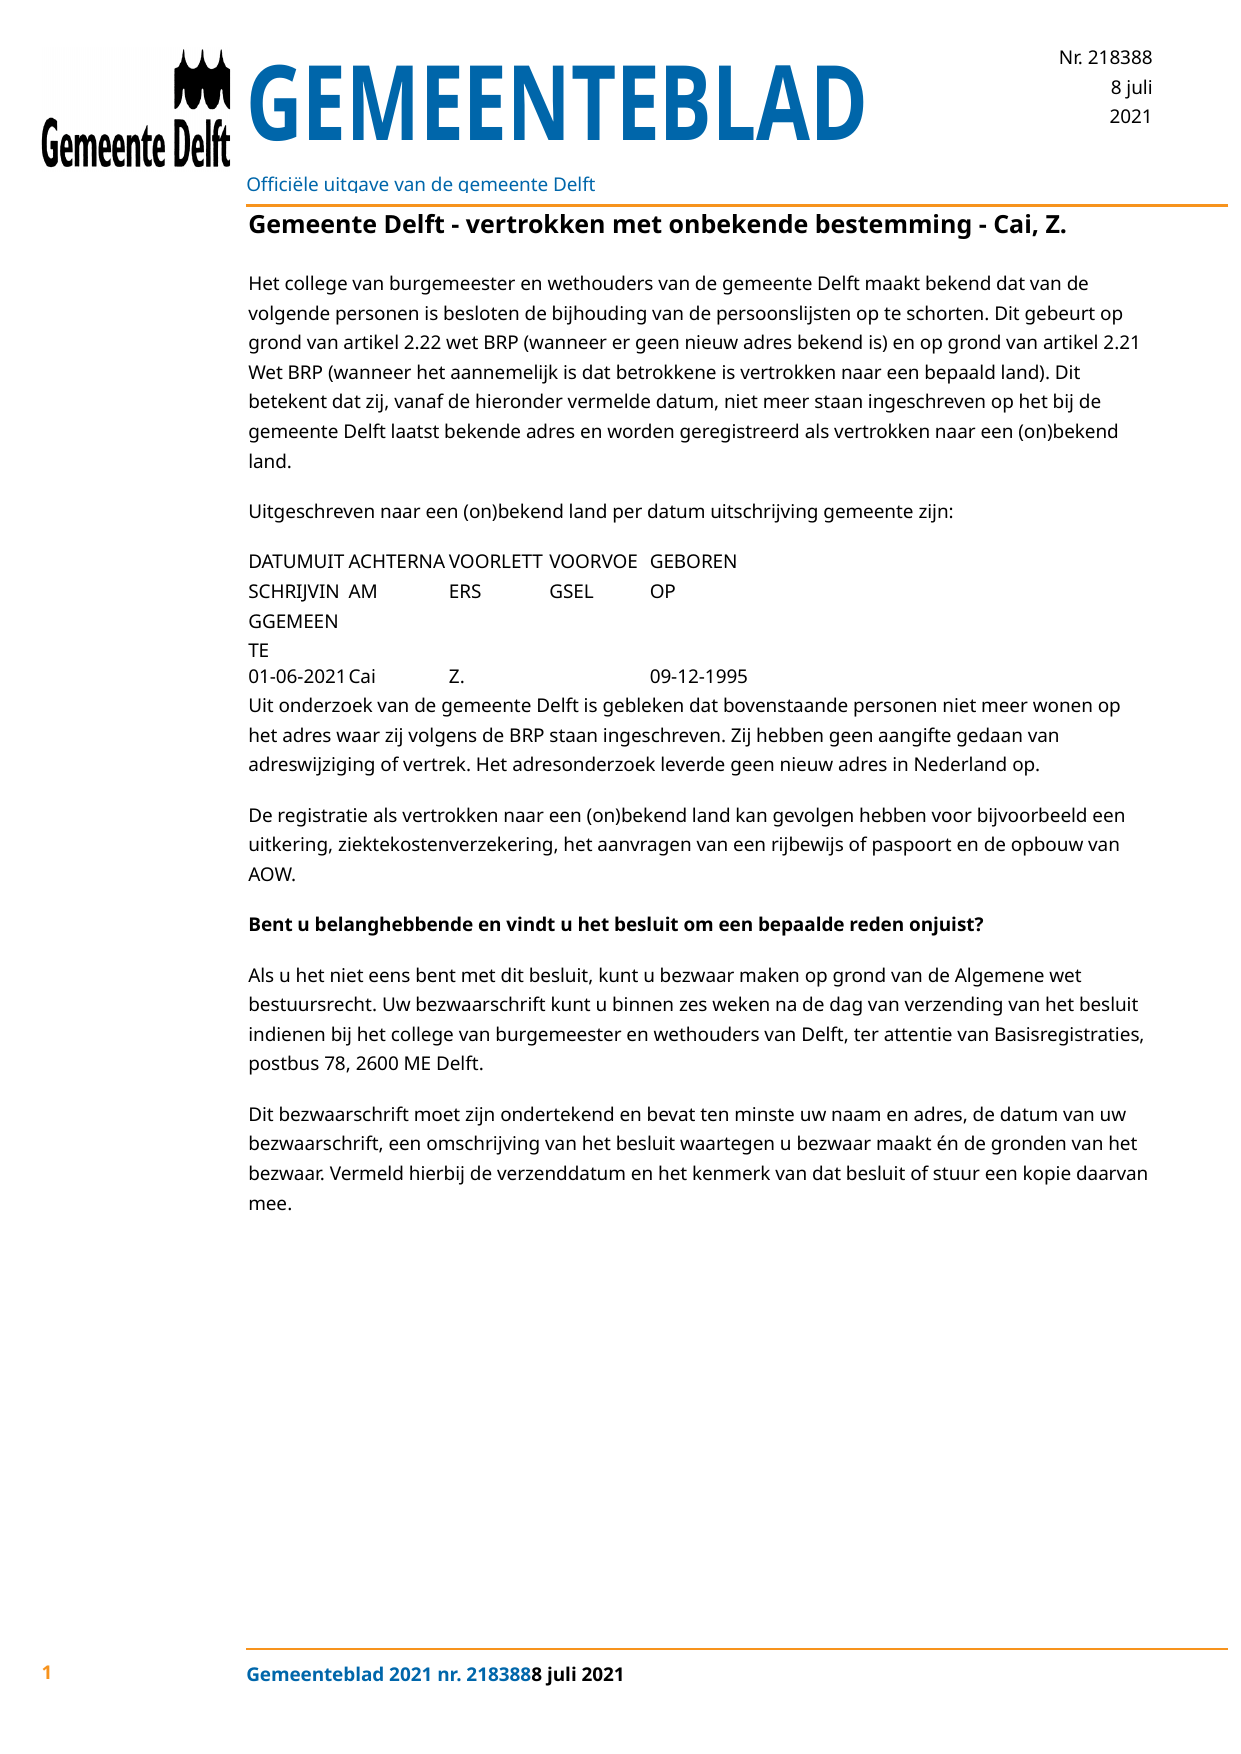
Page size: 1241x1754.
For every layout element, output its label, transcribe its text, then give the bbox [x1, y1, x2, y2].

picture [41, 47, 231, 172]
table_cell [549, 663, 649, 689]
text Het college van burgemeester en wethouders van de gemeente Delft maakt bekend dat van de volgende personen is besloten de bijhouding van de persoonslijsten op te schorten. Dit gebeurt op grond van artikel 2.22 wet BRP (wanneer er geen nieuw adres bekend is) en op grond van artikel 2.21 Wet BRP (wanneer het aannemelijk is dat betrokkene is vertrokken naar een bepaald land). Dit betekent dat zij, vanaf de hieronder vermelde datum, niet meer staan ingeschreven op het bij de gemeente Delft laatst bekende adres en worden geregistreerd als vertrokken naar een (on)bekend land. [248, 270, 1152, 473]
text Uit onderzoek van de gemeente Delft is gebleken dat bovenstaande personen niet meer wonen op het adres waar zij volgens de BRP staan ingeschreven. Zij hebben geen aangifte gedaan van adreswijziging of vertrek. Het adresonderzoek leverde geen nieuw adres in Nederland op. [248, 692, 1152, 777]
table_cell Z. [449, 663, 549, 689]
table_cell 09-12-1995 [650, 663, 750, 689]
table_header ACHTERNAAM [348, 549, 449, 663]
table_cell Cai [348, 663, 449, 689]
text Uitgeschreven naar een (on)bekend land per datum uitschrijving gemeente zijn: [248, 498, 1152, 524]
table_header GEBOREN OP [650, 549, 750, 663]
table_header DATUMUITSCHRIJVINGGEMEENTE [248, 549, 348, 663]
table_header VOORLETTERS [449, 549, 549, 663]
table_header VOORVOEGSEL [549, 549, 649, 663]
text Gemeente Delft - vertrokken met onbekende bestemming - Cai, Z. [248, 207, 1152, 241]
table_cell 01-06-2021 [248, 663, 348, 689]
text Als u het niet eens bent met dit besluit, kunt u bezwaar maken op grond van de Algemene wet bestuursrecht. Uw bezwaarschrift kunt u binnen zes weken na de dag van verzending van het besluit indienen bij het college van burgemeester en wethouders van Delft, ter attentie van Basisregistraties, postbus 78, 2600 ME Delft. [248, 962, 1152, 1076]
text De registratie als vertrokken naar een (on)bekend land kan gevolgen hebben voor bijvoorbeeld een uitkering, ziektekostenverzekering, het aanvragen van een rijbewijs of paspoort en de opbouw van AOW. [248, 802, 1152, 887]
text Dit bezwaarschrift moet zijn ondertekend en bevat ten minste uw naam en adres, de datum van uw bezwaarschrift, een omschrijving van het besluit waartegen u bezwaar maakt én de gronden van het bezwaar. Vermeld hierbij de verzenddatum en het kenmerk van dat besluit of stuur een kopie daarvan mee. [248, 1101, 1152, 1215]
text Bent u belanghebbende en vindt u het besluit om een bepaalde reden onjuist? [248, 911, 1152, 937]
